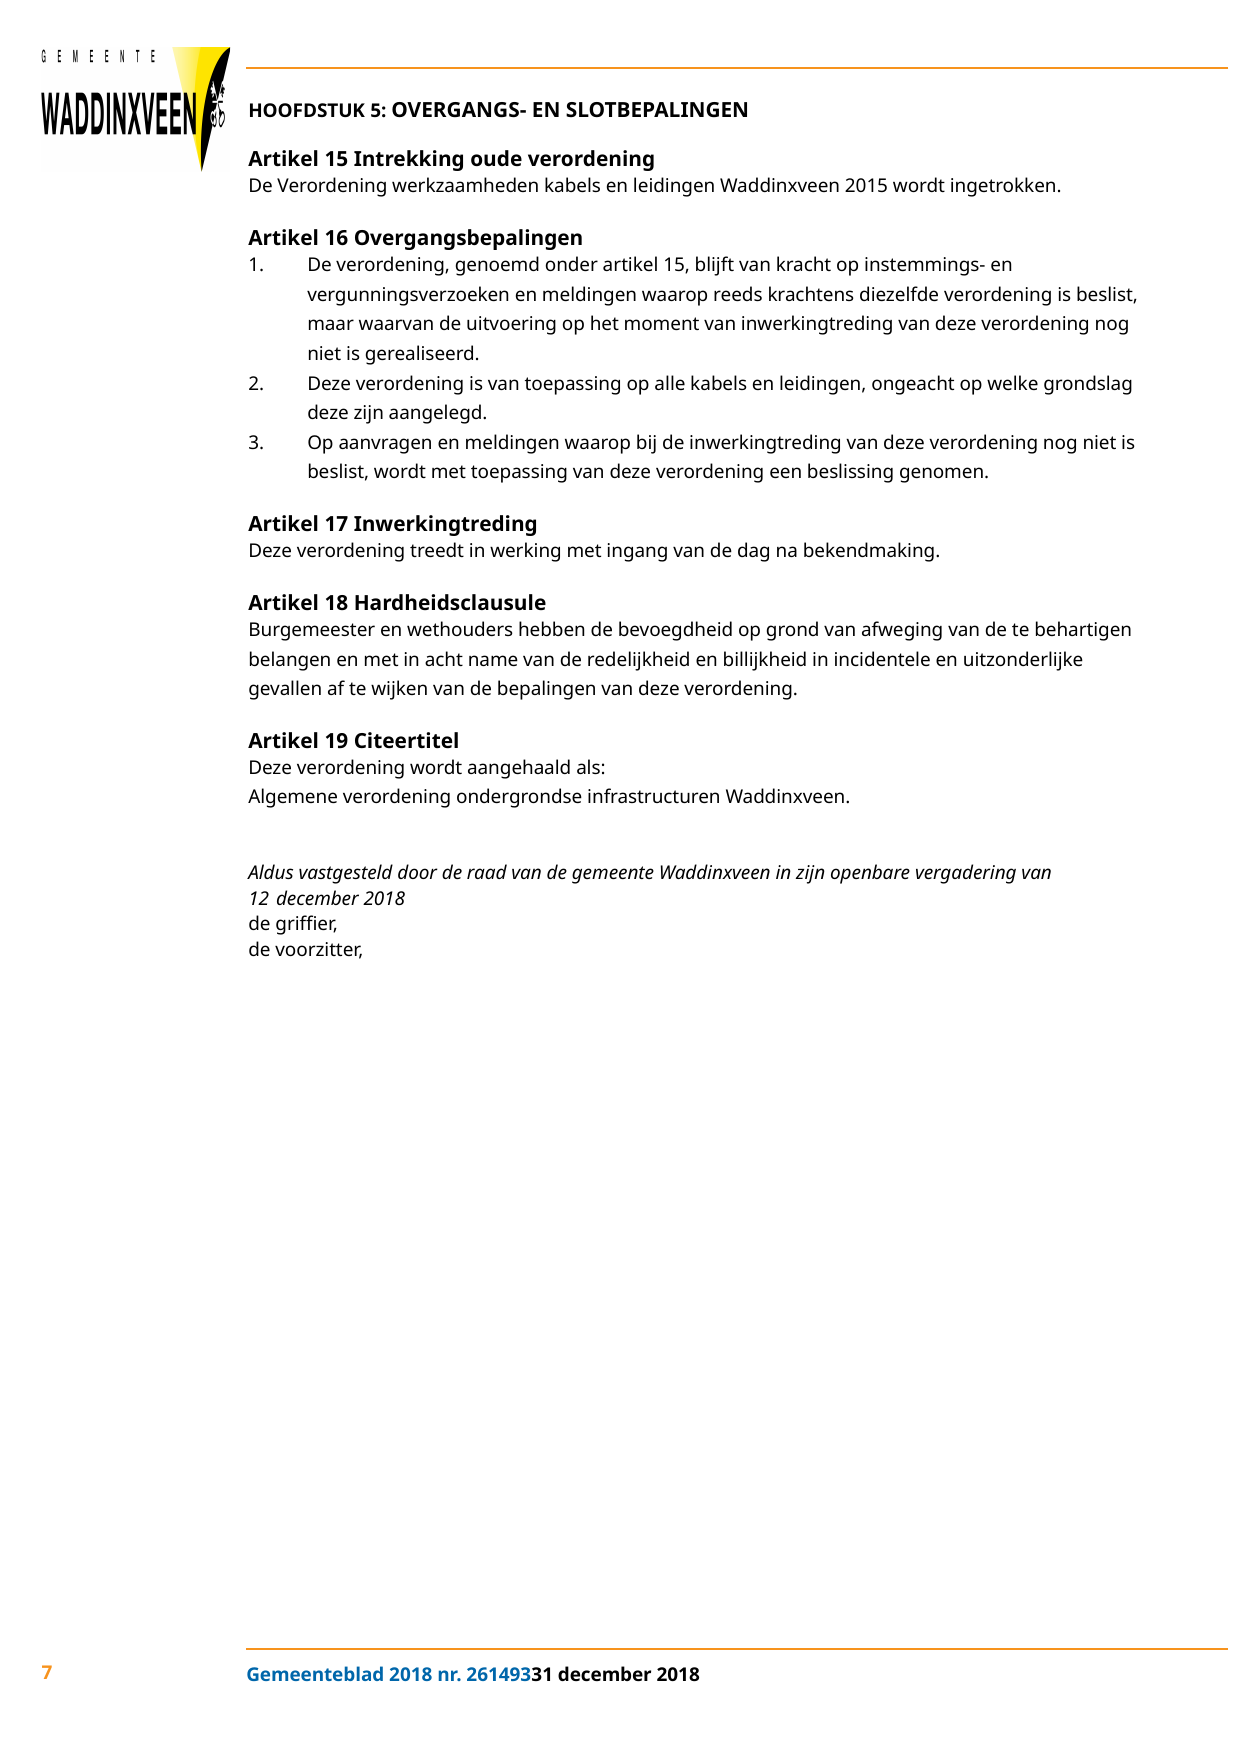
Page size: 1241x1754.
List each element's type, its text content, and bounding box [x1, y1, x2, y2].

picture [41, 47, 231, 172]
text Aldus vastgesteld door de raad van de gemeente Waddinxveen in zijn openbare vergadering van 12 december 2018 [248, 859, 1152, 910]
list Op aanvragen en meldingen waarop bij de inwerkingtreding van deze verordening nog niet is beslist, wordt met toepassing van deze verordening een beslissing genomen. [248, 429, 1152, 484]
list De verordening, genoemd onder artikel 15, blijft van kracht op instemmings- en vergunningsverzoeken en meldingen waarop reeds krachtens diezelfde verordening is beslist, maar waarvan de uitvoering op het moment van inwerkingtreding van deze verordening nog niet is gerealiseerd. [248, 251, 1152, 366]
text Artikel 19 Citeertitel [248, 726, 1152, 754]
list Deze verordening is van toepassing op alle kabels en leidingen, ongeacht op welke grondslag deze zijn aangelegd. [248, 370, 1152, 425]
text Burgemeester en wethouders hebben de bevoegdheid op grond van afweging van de te behartigen belangen en met in acht name van de redelijkheid en billijkheid in incidentele en uitzonderlijke gevallen af te wijken van de bepalingen van deze verordening. [248, 616, 1152, 701]
text Artikel 16 Overgangsbepalingen [248, 223, 1152, 251]
text HOOFDSTUK 5: OVERGANGS- EN SLOTBEPALINGEN [248, 95, 1152, 123]
text Deze verordening treedt in werking met ingang van de dag na bekendmaking. [248, 537, 1152, 563]
text Artikel 17 Inwerkingtreding [248, 509, 1152, 537]
text Artikel 18 Hardheidsclausule [248, 588, 1152, 616]
text De Verordening werkzaamheden kabels en leidingen Waddinxveen 2015 wordt ingetrokken. [248, 172, 1152, 198]
text Algemene verordening ondergrondse infrastructuren Waddinxveen. [248, 784, 1152, 809]
text Artikel 15 Intrekking oude verordening [248, 144, 1152, 172]
text de voorzitter, [248, 936, 1152, 962]
text de griffier, [248, 910, 1152, 936]
text Deze verordening wordt aangehaald als: [248, 754, 1152, 780]
